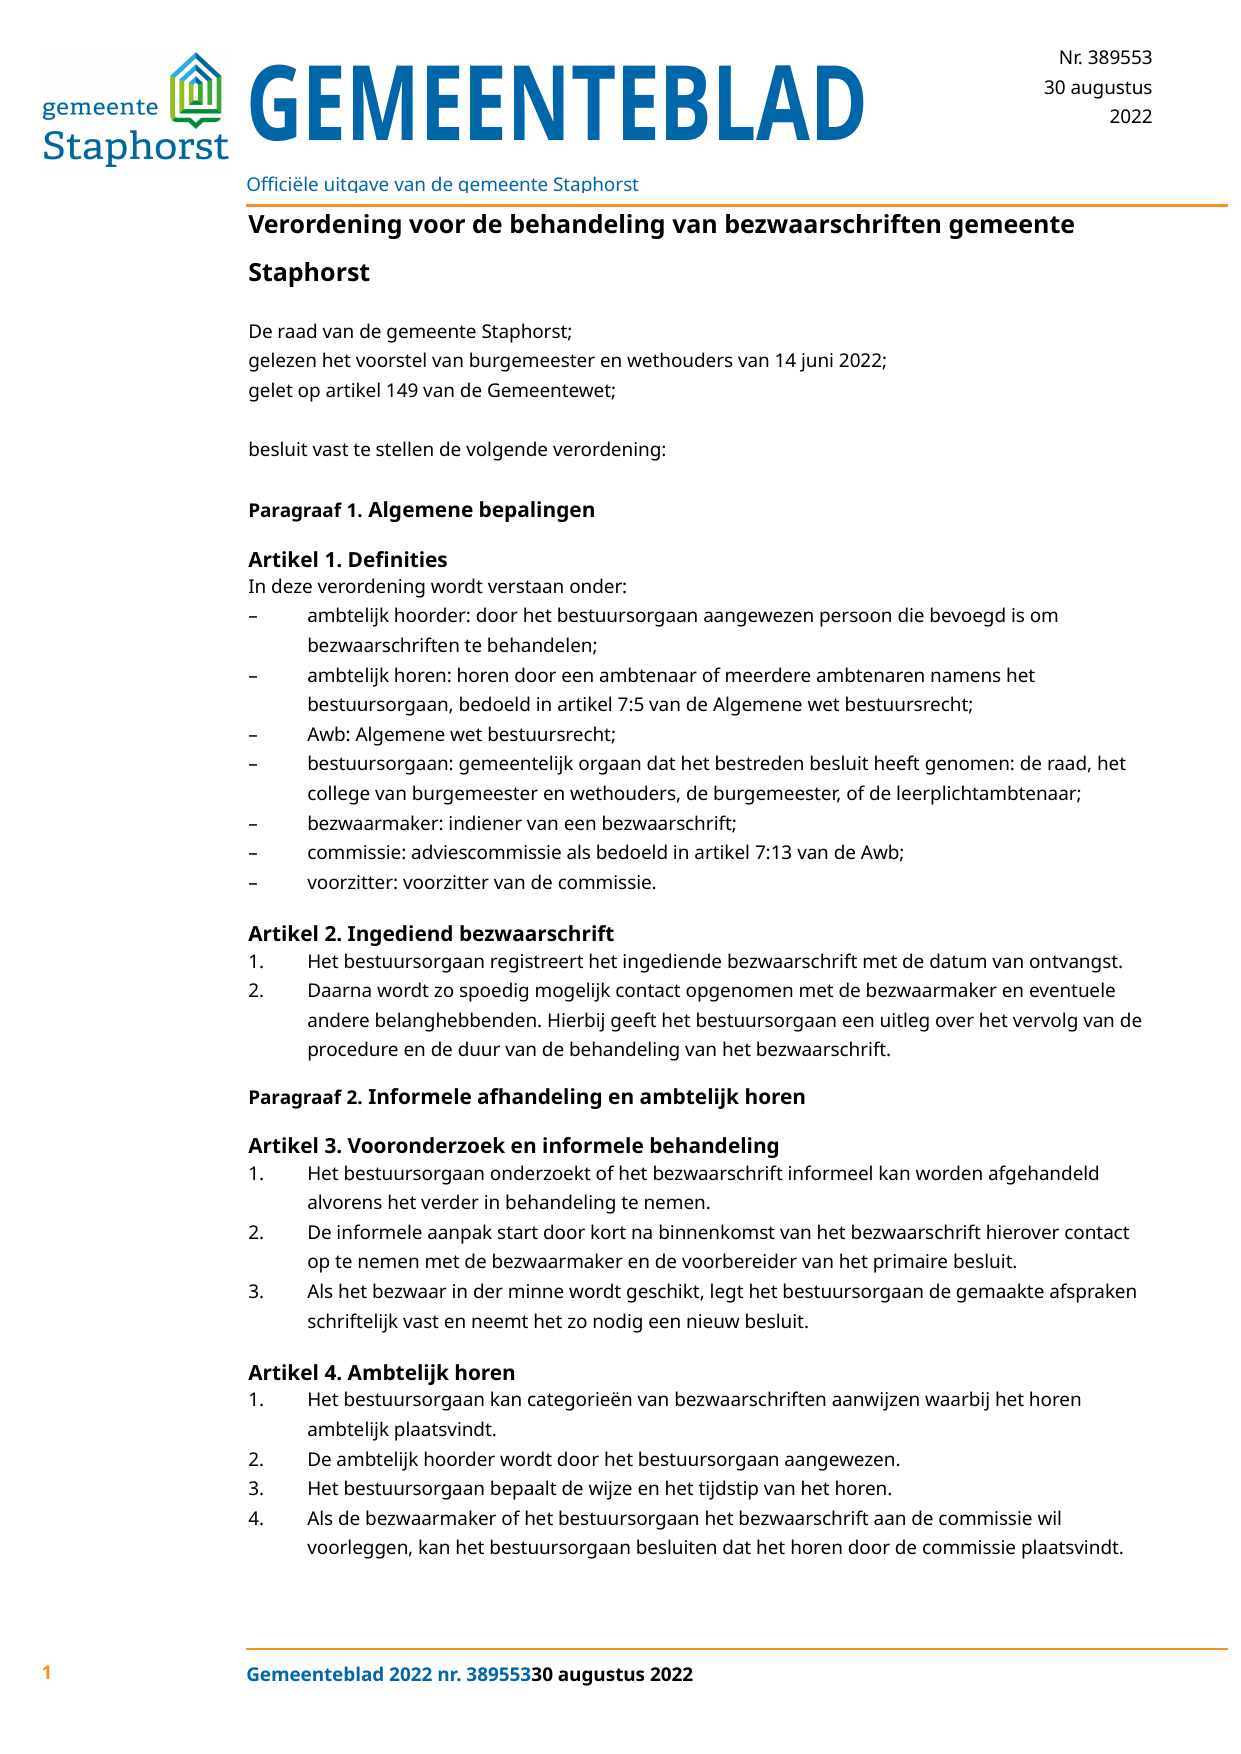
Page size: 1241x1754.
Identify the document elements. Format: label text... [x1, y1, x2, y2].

list Het bestuursorgaan registreert het ingediende bezwaarschrift met de datum van ontvangst. [248, 948, 1152, 973]
text besluit vast te stellen de volgende verordening: [248, 436, 1152, 462]
list De informele aanpak start door kort na binnenkomst van het bezwaarschrift hierover contact op te nemen met de bezwaarmaker en de voorbereider van het primaire besluit. [248, 1219, 1152, 1274]
list Het bestuursorgaan kan categorieën van bezwaarschriften aanwijzen waarbij het horen ambtelijk plaatsvindt. [248, 1387, 1152, 1442]
text In deze verordening wordt verstaan onder: [248, 573, 1152, 599]
text gelet op artikel 149 van de Gemeentewet; [248, 377, 1152, 403]
list Als het bezwaar in der minne wordt geschikt, legt het bestuursorgaan de gemaakte afspraken schriftelijk vast en neemt het zo nodig een nieuw besluit. [248, 1278, 1152, 1333]
text gelezen het voorstel van burgemeester en wethouders van 14 juni 2022; [248, 347, 1152, 373]
list Awb: Algemene wet bestuursrecht; [248, 721, 1152, 747]
list commissie: adviescommissie als bedoeld in artikel 7:13 van de Awb; [248, 839, 1152, 865]
list ambtelijk hoorder: door het bestuursorgaan aangewezen persoon die bevoegd is om bezwaarschriften te behandelen; [248, 603, 1152, 658]
list Daarna wordt zo spoedig mogelijk contact opgenomen met de bezwaarmaker en eventuele andere belanghebbenden. Hierbij geeft het bestuursorgaan een uitleg over het vervolg van de procedure en de duur van de behandeling van het bezwaarschrift. [248, 977, 1152, 1062]
list voorzitter: voorzitter van de commissie. [248, 869, 1152, 895]
picture [41, 47, 231, 172]
list ambtelijk horen: horen door een ambtenaar of meerdere ambtenaren namens het bestuursorgaan, bedoeld in artikel 7:5 van de Algemene wet bestuursrecht; [248, 662, 1152, 717]
text Artikel 3. Vooronderzoek en informele behandeling [248, 1131, 1152, 1160]
text De raad van de gemeente Staphorst; [248, 318, 1152, 344]
list Als de bezwaarmaker of het bestuursorgaan het bezwaarschrift aan de commissie wil voorleggen, kan het bestuursorgaan besluiten dat het horen door de commissie plaatsvindt. [248, 1505, 1152, 1560]
text Paragraaf 2. Informele afhandeling en ambtelijk horen [248, 1082, 1152, 1111]
list bezwaarmaker: indiener van een bezwaarschrift; [248, 810, 1152, 836]
text Paragraaf 1. Algemene bepalingen [248, 495, 1152, 524]
text Verordening voor de behandeling van bezwaarschriften gemeente Staphorst [248, 207, 1152, 288]
text Artikel 1. Definities [248, 545, 1152, 573]
text Artikel 4. Ambtelijk horen [248, 1358, 1152, 1387]
text Artikel 2. Ingediend bezwaarschrift [248, 919, 1152, 948]
list Het bestuursorgaan onderzoekt of het bezwaarschrift informeel kan worden afgehandeld alvorens het verder in behandeling te nemen. [248, 1160, 1152, 1215]
list Het bestuursorgaan bepaalt de wijze en het tijdstip van het horen. [248, 1475, 1152, 1501]
list bestuursorgaan: gemeentelijk orgaan dat het bestreden besluit heeft genomen: de raad, het college van burgemeester en wethouders, de burgemeester, of de leerplichtambtenaar; [248, 751, 1152, 806]
list De ambtelijk hoorder wordt door het bestuursorgaan aangewezen. [248, 1446, 1152, 1472]
